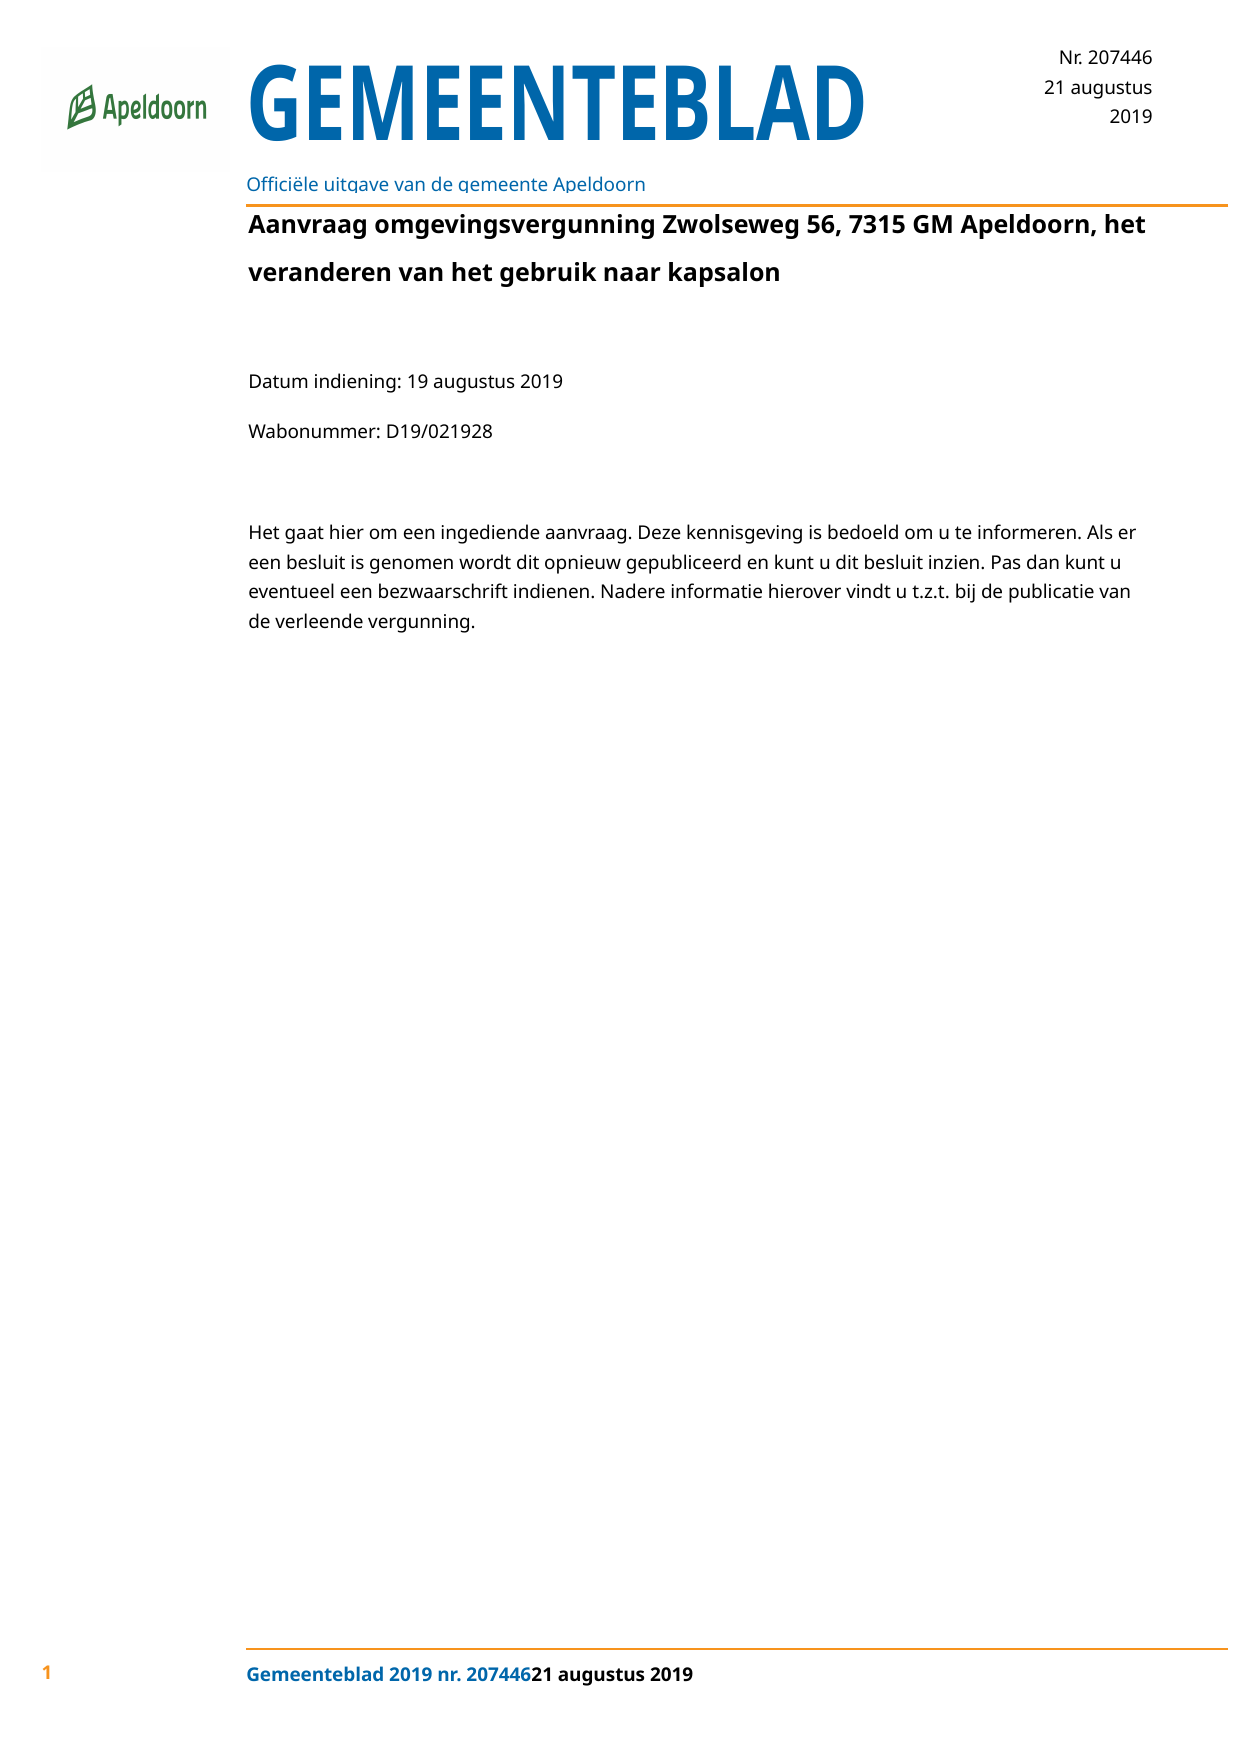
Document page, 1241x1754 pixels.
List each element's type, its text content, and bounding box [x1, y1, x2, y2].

text Wabonummer: D19/021928 [248, 419, 1152, 444]
text Aanvraag omgevingsvergunning Zwolseweg 56, 7315 GM Apeldoorn, het veranderen van het gebruik naar kapsalon [248, 207, 1152, 288]
text Het gaat hier om een ingediende aanvraag. Deze kennisgeving is bedoeld om u te informeren. Als er een besluit is genomen wordt dit opnieuw gepubliceerd en kunt u dit besluit inzien. Pas dan kunt u eventueel een bezwaarschrift indienen. Nadere informatie hierover vindt u t.z.t. bij de publicatie van de verleende vergunning. [248, 519, 1152, 634]
picture [41, 47, 231, 172]
text Datum indiening: 19 augustus 2019 [248, 368, 1152, 394]
